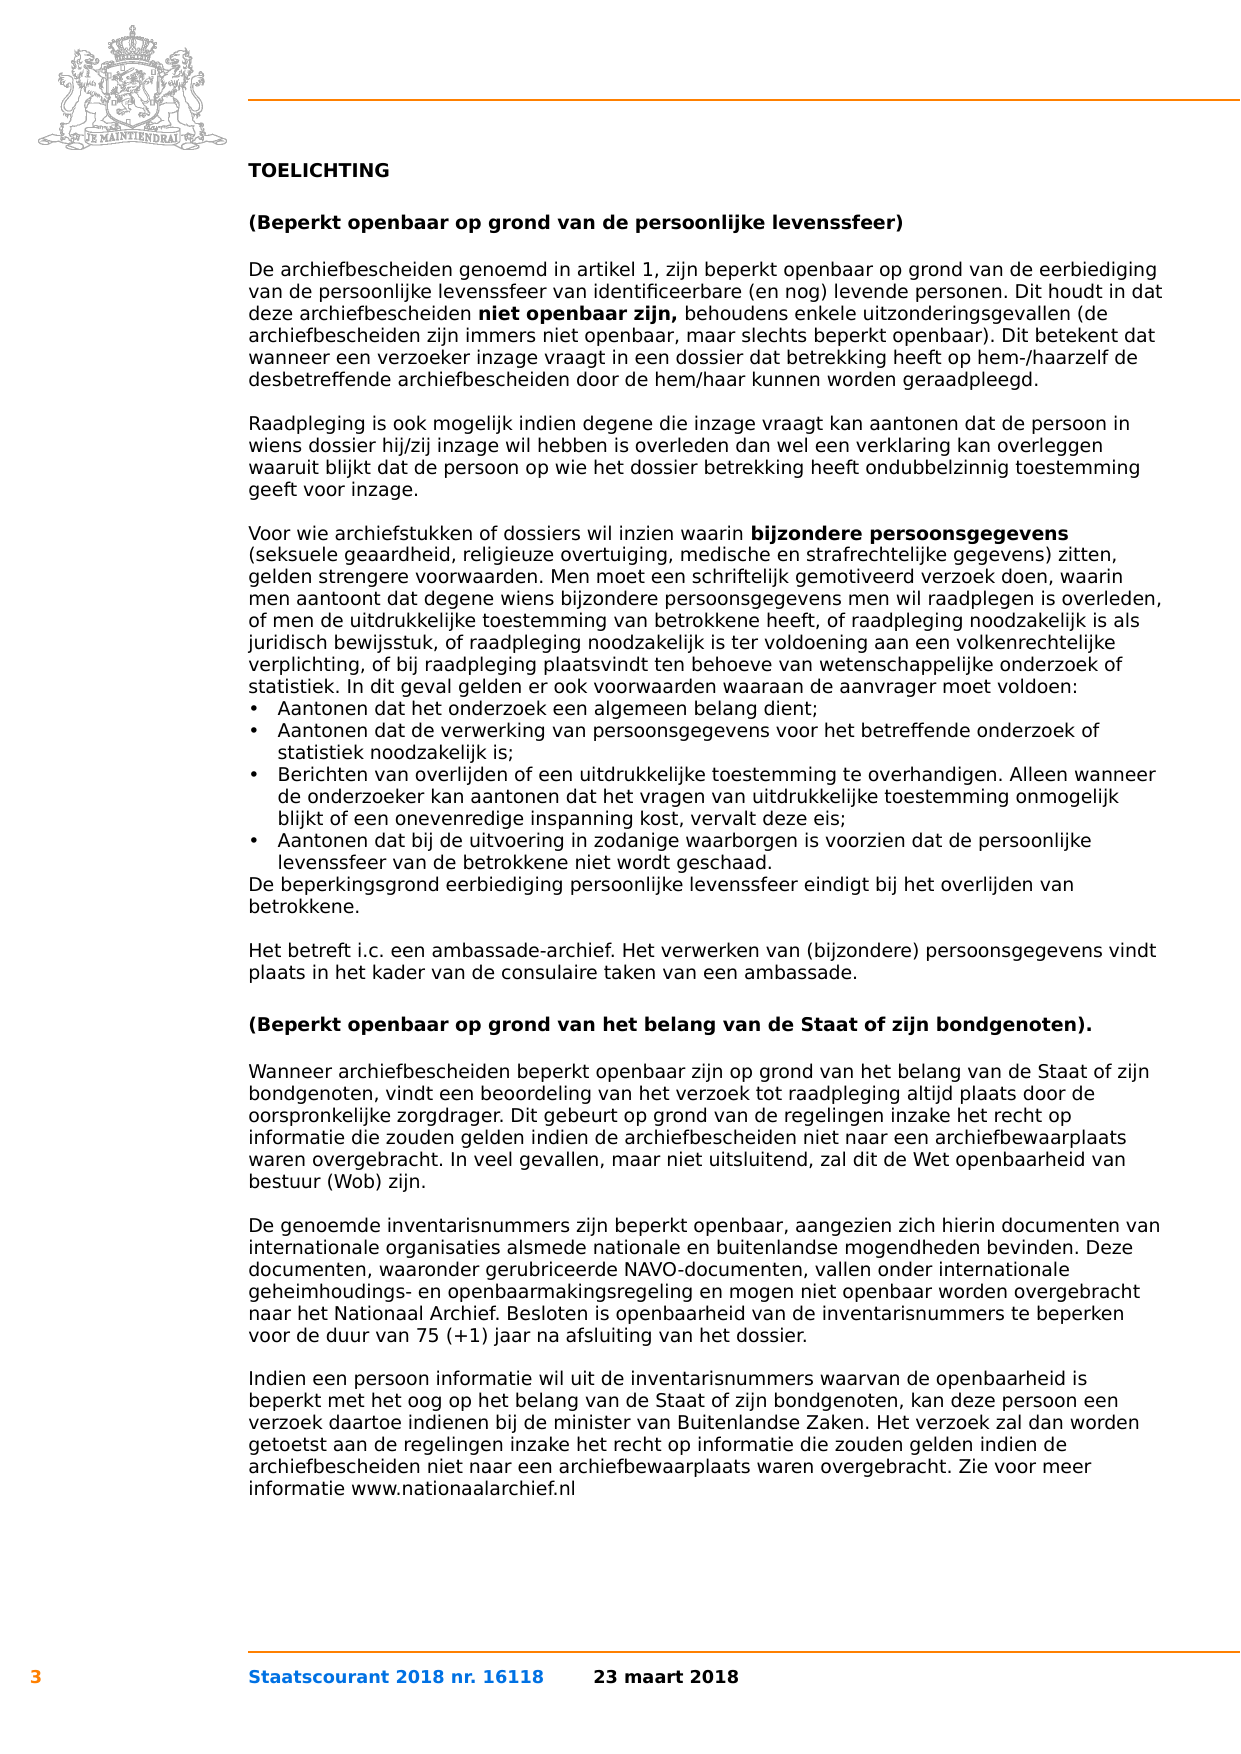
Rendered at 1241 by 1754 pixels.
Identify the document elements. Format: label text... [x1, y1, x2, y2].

text Het betreft i.c. een ambassade-archief. Het verwerken van (bijzondere) persoonsgegevens vindt plaats in het kader van de consulaire taken van een ambassade. [248, 940, 1163, 984]
subtitle (Beperkt openbaar op grond van de persoonlijke levenssfeer) [248, 212, 1163, 234]
text • Aantonen dat bij de uitvoering in zodanige waarborgen is voorzien dat de persoonlijke levenssfeer van de betrokkene niet wordt geschaad. [248, 830, 1163, 874]
text • Aantonen dat de verwerking van persoonsgegevens voor het betreffende onderzoek of statistiek noodzakelijk is; [248, 720, 1163, 764]
text De archiefbescheiden genoemd in artikel 1, zijn beperkt openbaar op grond van de eerbiediging van de persoonlijke levenssfeer van identificeerbare (en nog) levende personen. Dit houdt in dat deze archiefbescheiden niet openbaar zijn, behoudens enkele uitzonderingsgevallen (de archiefbescheiden zijn immers niet openbaar, maar slechts beperkt openbaar). Dit betekent dat wanneer een verzoeker inzage vraagt in een dossier dat betrekking heeft op hem-/haarzelf de desbetreffende archiefbescheiden door de hem/haar kunnen worden geraadpleegd. [248, 259, 1163, 391]
subtitle (Beperkt openbaar op grond van het belang van de Staat of zijn bondgenoten). [248, 1014, 1163, 1036]
picture [38, 25, 227, 150]
text Indien een persoon informatie wil uit de inventarisnummers waarvan de openbaarheid is beperkt met het oog op het belang van de Staat of zijn bondgenoten, kan deze persoon een verzoek daartoe indienen bij de minister van Buitenlandse Zaken. Het verzoek zal dan worden getoetst aan de regelingen inzake het recht op informatie die zouden gelden indien de archiefbescheiden niet naar een archiefbewaarplaats waren overgebracht. Zie voor meer informatie www.nationaalarchief.nl [248, 1368, 1163, 1500]
subtitle TOELICHTING [248, 160, 1163, 182]
text • Aantonen dat het onderzoek een algemeen belang dient; [248, 698, 1163, 720]
text Voor wie archiefstukken of dossiers wil inzien waarin bijzondere persoonsgegevens (seksuele geaardheid, religieuze overtuiging, medische en strafrechtelijke gegevens) zitten, gelden strengere voorwaarden. Men moet een schriftelijk gemotiveerd verzoek doen, waarin men aantoont dat degene wiens bijzondere persoonsgegevens men wil raadplegen is overleden, of men de uitdrukkelijke toestemming van betrokkene heeft, of raadpleging noodzakelijk is als juridisch bewijsstuk, of raadpleging noodzakelijk is ter voldoening aan een volkenrechtelijke verplichting, of bij raadpleging plaatsvindt ten behoeve van wetenschappelijke onderzoek of statistiek. In dit geval gelden er ook voorwaarden waaraan de aanvrager moet voldoen: [248, 522, 1163, 698]
text De beperkingsgrond eerbiediging persoonlijke levenssfeer eindigt bij het overlijden van betrokkene. [248, 874, 1163, 918]
text • Berichten van overlijden of een uitdrukkelijke toestemming te overhandigen. Alleen wanneer de onderzoeker kan aantonen dat het vragen van uitdrukkelijke toestemming onmogelijk blijkt of een onevenredige inspanning kost, vervalt deze eis; [248, 764, 1163, 830]
text Raadpleging is ook mogelijk indien degene die inzage vraagt kan aantonen dat de persoon in wiens dossier hij/zij inzage wil hebben is overleden dan wel een verklaring kan overleggen waaruit blijkt dat de persoon op wie het dossier betrekking heeft ondubbelzinnig toestemming geeft voor inzage. [248, 413, 1163, 501]
text Wanneer archiefbescheiden beperkt openbaar zijn op grond van het belang van de Staat of zijn bondgenoten, vindt een beoordeling van het verzoek tot raadpleging altijd plaats door de oorspronkelijke zorgdrager. Dit gebeurt op grond van de regelingen inzake het recht op informatie die zouden gelden indien de archiefbescheiden niet naar een archiefbewaarplaats waren overgebracht. In veel gevallen, maar niet uitsluitend, zal dit de Wet openbaarheid van bestuur (Wob) zijn. [248, 1061, 1163, 1193]
text De genoemde inventarisnummers zijn beperkt openbaar, aangezien zich hierin documenten van internationale organisaties alsmede nationale en buitenlandse mogendheden bevinden. Deze documenten, waaronder gerubriceerde NAVO-documenten, vallen onder internationale geheimhoudings- en openbaarmakingsregeling en mogen niet openbaar worden overgebracht naar het Nationaal Archief. Besloten is openbaarheid van de inventarisnummers te beperken voor de duur van 75 (+1) jaar na afsluiting van het dossier. [248, 1214, 1163, 1346]
